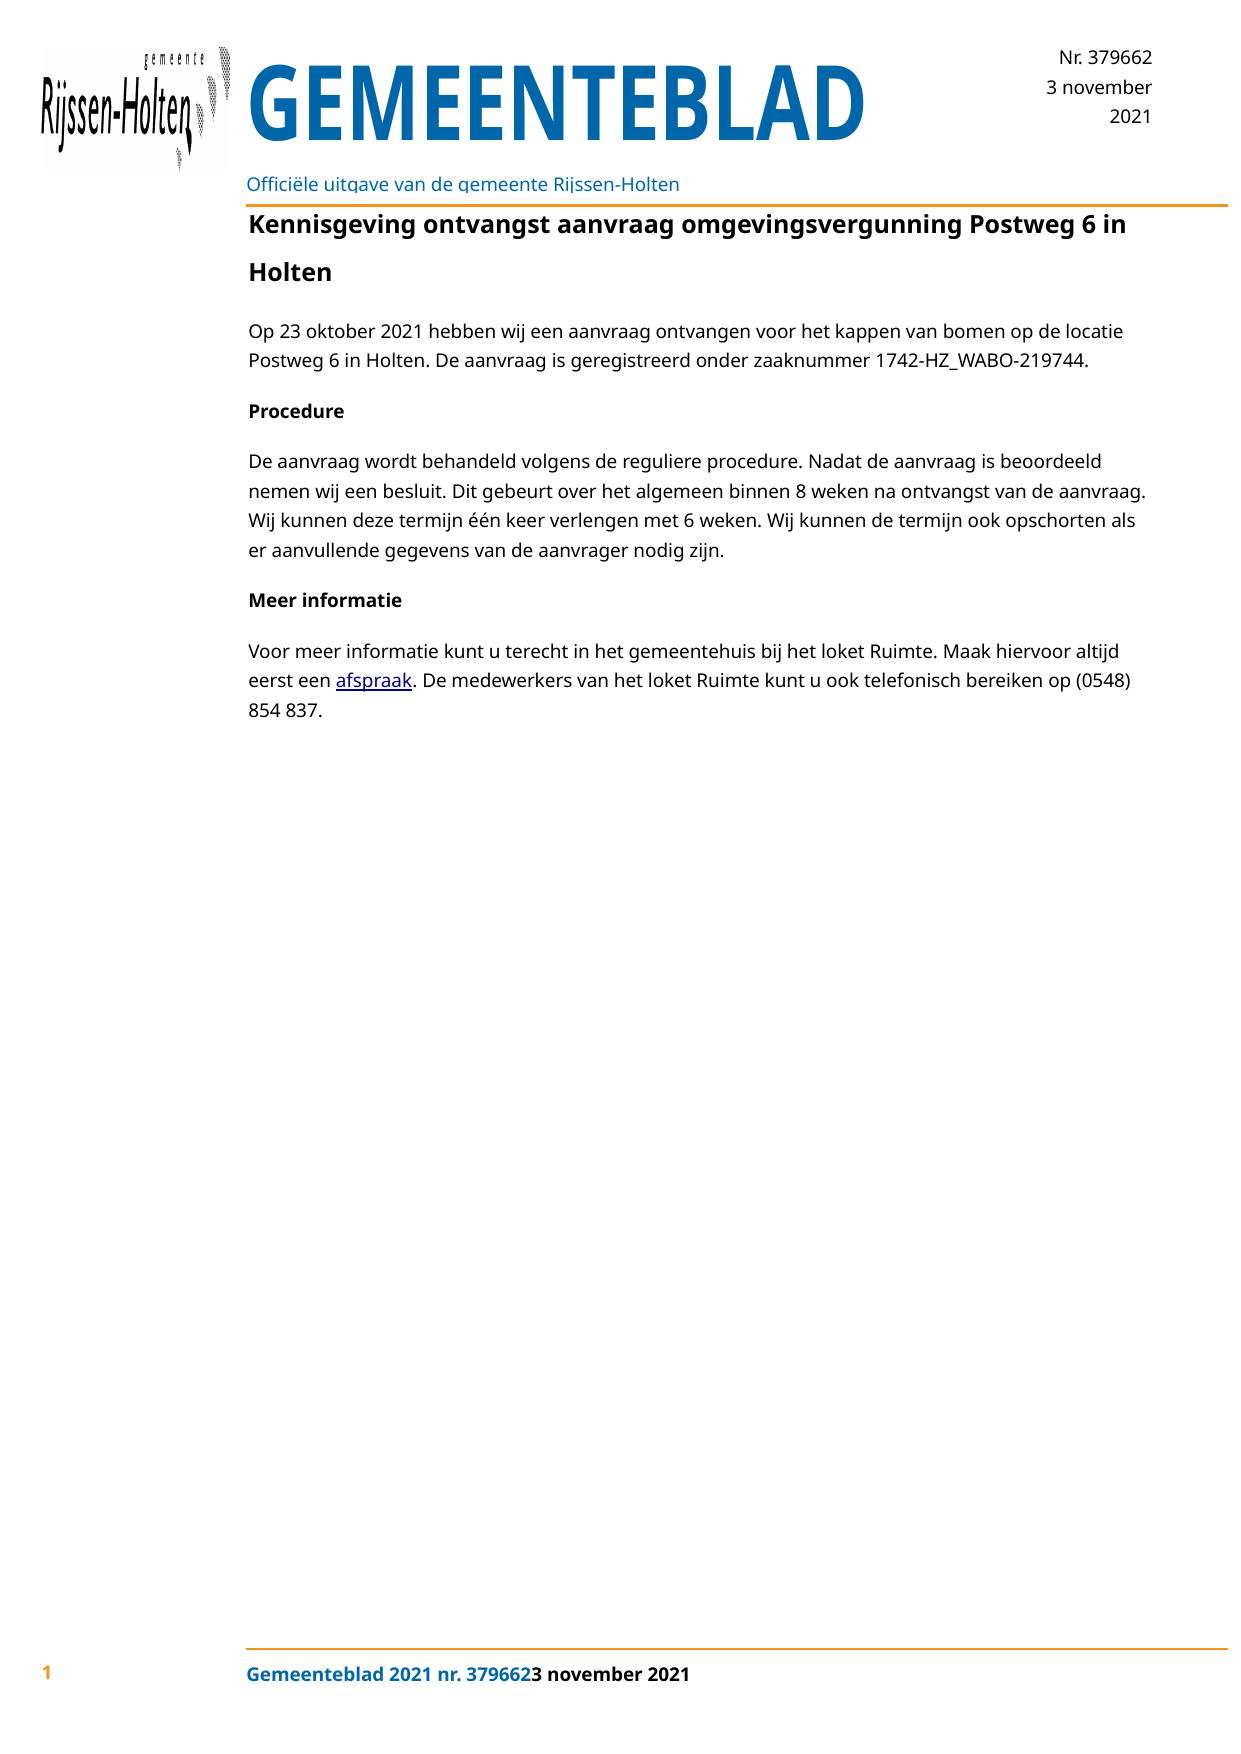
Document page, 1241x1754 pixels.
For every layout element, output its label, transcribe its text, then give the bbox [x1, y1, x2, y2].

picture [41, 47, 231, 172]
text De aanvraag wordt behandeld volgens de reguliere procedure. Nadat de aanvraag is beoordeeld nemen wij een besluit. Dit gebeurt over het algemeen binnen 8 weken na ontvangst van de aanvraag. Wij kunnen deze termijn één keer verlengen met 6 weken. Wij kunnen de termijn ook opschorten als er aanvullende gegevens van de aanvrager nodig zijn. [248, 448, 1152, 563]
text Op 23 oktober 2021 hebben wij een aanvraag ontvangen voor het kappen van bomen op de locatie Postweg 6 in Holten. De aanvraag is geregistreerd onder zaaknummer 1742-HZ_WABO-219744. [248, 318, 1152, 373]
text Kennisgeving ontvangst aanvraag omgevingsvergunning Postweg 6 in Holten [248, 207, 1152, 288]
text Voor meer informatie kunt u terecht in het gemeentehuis bij het loket Ruimte. Maak hiervoor altijd eerst een afspraak. De medewerkers van het loket Ruimte kunt u ook telefonisch bereiken op (0548) 854 837. [248, 638, 1152, 723]
text Procedure [248, 398, 1152, 424]
text Meer informatie [248, 587, 1152, 613]
